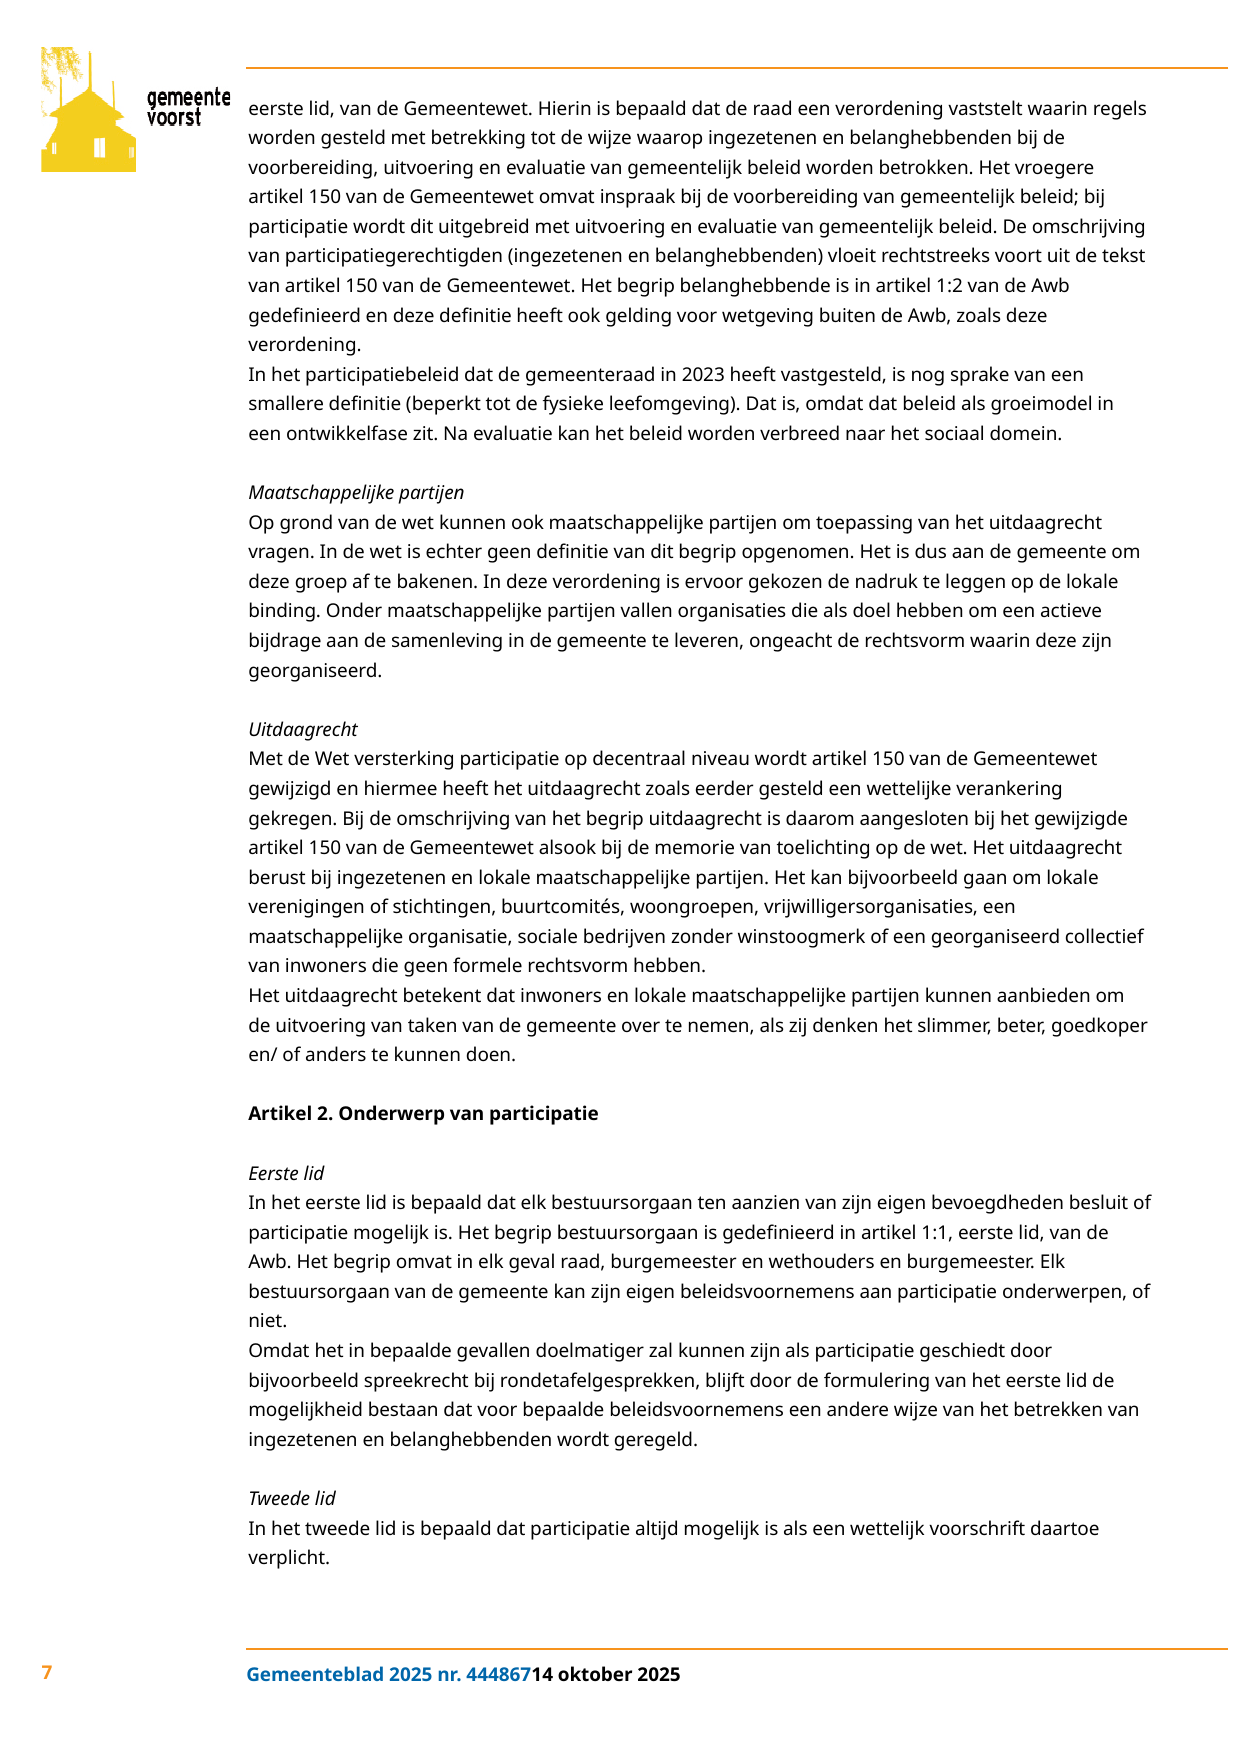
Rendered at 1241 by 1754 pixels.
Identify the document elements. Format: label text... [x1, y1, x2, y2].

picture [41, 47, 231, 172]
text Artikel 2. Onderwerp van participatie [248, 1101, 1152, 1126]
text eerste lid, van de Gemeentewet. Hierin is bepaald dat de raad een verordening vaststelt waarin regels worden gesteld met betrekking tot de wijze waarop ingezetenen en belanghebbenden bij de voorbereiding, uitvoering en evaluatie van gemeentelijk beleid worden betrokken. Het vroegere artikel 150 van de Gemeentewet omvat inspraak bij de voorbereiding van gemeentelijk beleid; bij participatie wordt dit uitgebreid met uitvoering en evaluatie van gemeentelijk beleid. De omschrijving van participatiegerechtigden (ingezetenen en belanghebbenden) vloeit rechtstreeks voort uit de tekst van artikel 150 van de Gemeentewet. Het begrip belanghebbende is in artikel 1:2 van de Awb gedefinieerd en deze definitie heeft ook gelding voor wetgeving buiten de Awb, zoals deze verordening. [248, 95, 1152, 357]
text Op grond van de wet kunnen ook maatschappelijke partijen om toepassing van het uitdaagrecht vragen. In de wet is echter geen definitie van dit begrip opgenomen. Het is dus aan de gemeente om deze groep af te bakenen. In deze verordening is ervoor gekozen de nadruk te leggen op de lokale binding. Onder maatschappelijke partijen vallen organisaties die als doel hebben om een actieve bijdrage aan de samenleving in de gemeente te leveren, ongeacht de rechtsvorm waarin deze zijn georganiseerd. [248, 509, 1152, 683]
text Het uitdaagrecht betekent dat inwoners en lokale maatschappelijke partijen kunnen aanbieden om de uitvoering van taken van de gemeente over te nemen, als zij denken het slimmer, beter, goedkoper en/ of anders te kunnen doen. [248, 982, 1152, 1067]
text In het tweede lid is bepaald dat participatie altijd mogelijk is als een wettelijk voorschrift daartoe verplicht. [248, 1515, 1152, 1570]
text Maatschappelijke partijen [248, 479, 1152, 505]
text Omdat het in bepaalde gevallen doelmatiger zal kunnen zijn als participatie geschiedt door bijvoorbeeld spreekrecht bij rondetafelgesprekken, blijft door de formulering van het eerste lid de mogelijkheid bestaan dat voor bepaalde beleidsvoornemens een andere wijze van het betrekken van ingezetenen en belanghebbenden wordt geregeld. [248, 1337, 1152, 1452]
text Met de Wet versterking participatie op decentraal niveau wordt artikel 150 van de Gemeentewet gewijzigd en hiermee heeft het uitdaagrecht zoals eerder gesteld een wettelijke verankering gekregen. Bij de omschrijving van het begrip uitdaagrecht is daarom aangesloten bij het gewijzigde artikel 150 van de Gemeentewet alsook bij de memorie van toelichting op de wet. Het uitdaagrecht berust bij ingezetenen en lokale maatschappelijke partijen. Het kan bijvoorbeeld gaan om lokale verenigingen of stichtingen, buurtcomités, woongroepen, vrijwilligersorganisaties, een maatschappelijke organisatie, sociale bedrijven zonder winstoogmerk of een georganiseerd collectief van inwoners die geen formele rechtsvorm hebben. [248, 746, 1152, 978]
text Tweede lid [248, 1485, 1152, 1511]
text Eerste lid [248, 1160, 1152, 1186]
text Uitdaagrecht [248, 716, 1152, 742]
text In het participatiebeleid dat de gemeenteraad in 2023 heeft vastgesteld, is nog sprake van een smallere definitie (beperkt tot de fysieke leefomgeving). Dat is, omdat dat beleid als groeimodel in een ontwikkelfase zit. Na evaluatie kan het beleid worden verbreed naar het sociaal domein. [248, 361, 1152, 446]
text In het eerste lid is bepaald dat elk bestuursorgaan ten aanzien van zijn eigen bevoegdheden besluit of participatie mogelijk is. Het begrip bestuursorgaan is gedefinieerd in artikel 1:1, eerste lid, van de Awb. Het begrip omvat in elk geval raad, burgemeester en wethouders en burgemeester. Elk bestuursorgaan van de gemeente kan zijn eigen beleidsvoornemens aan participatie onderwerpen, of niet. [248, 1189, 1152, 1333]
